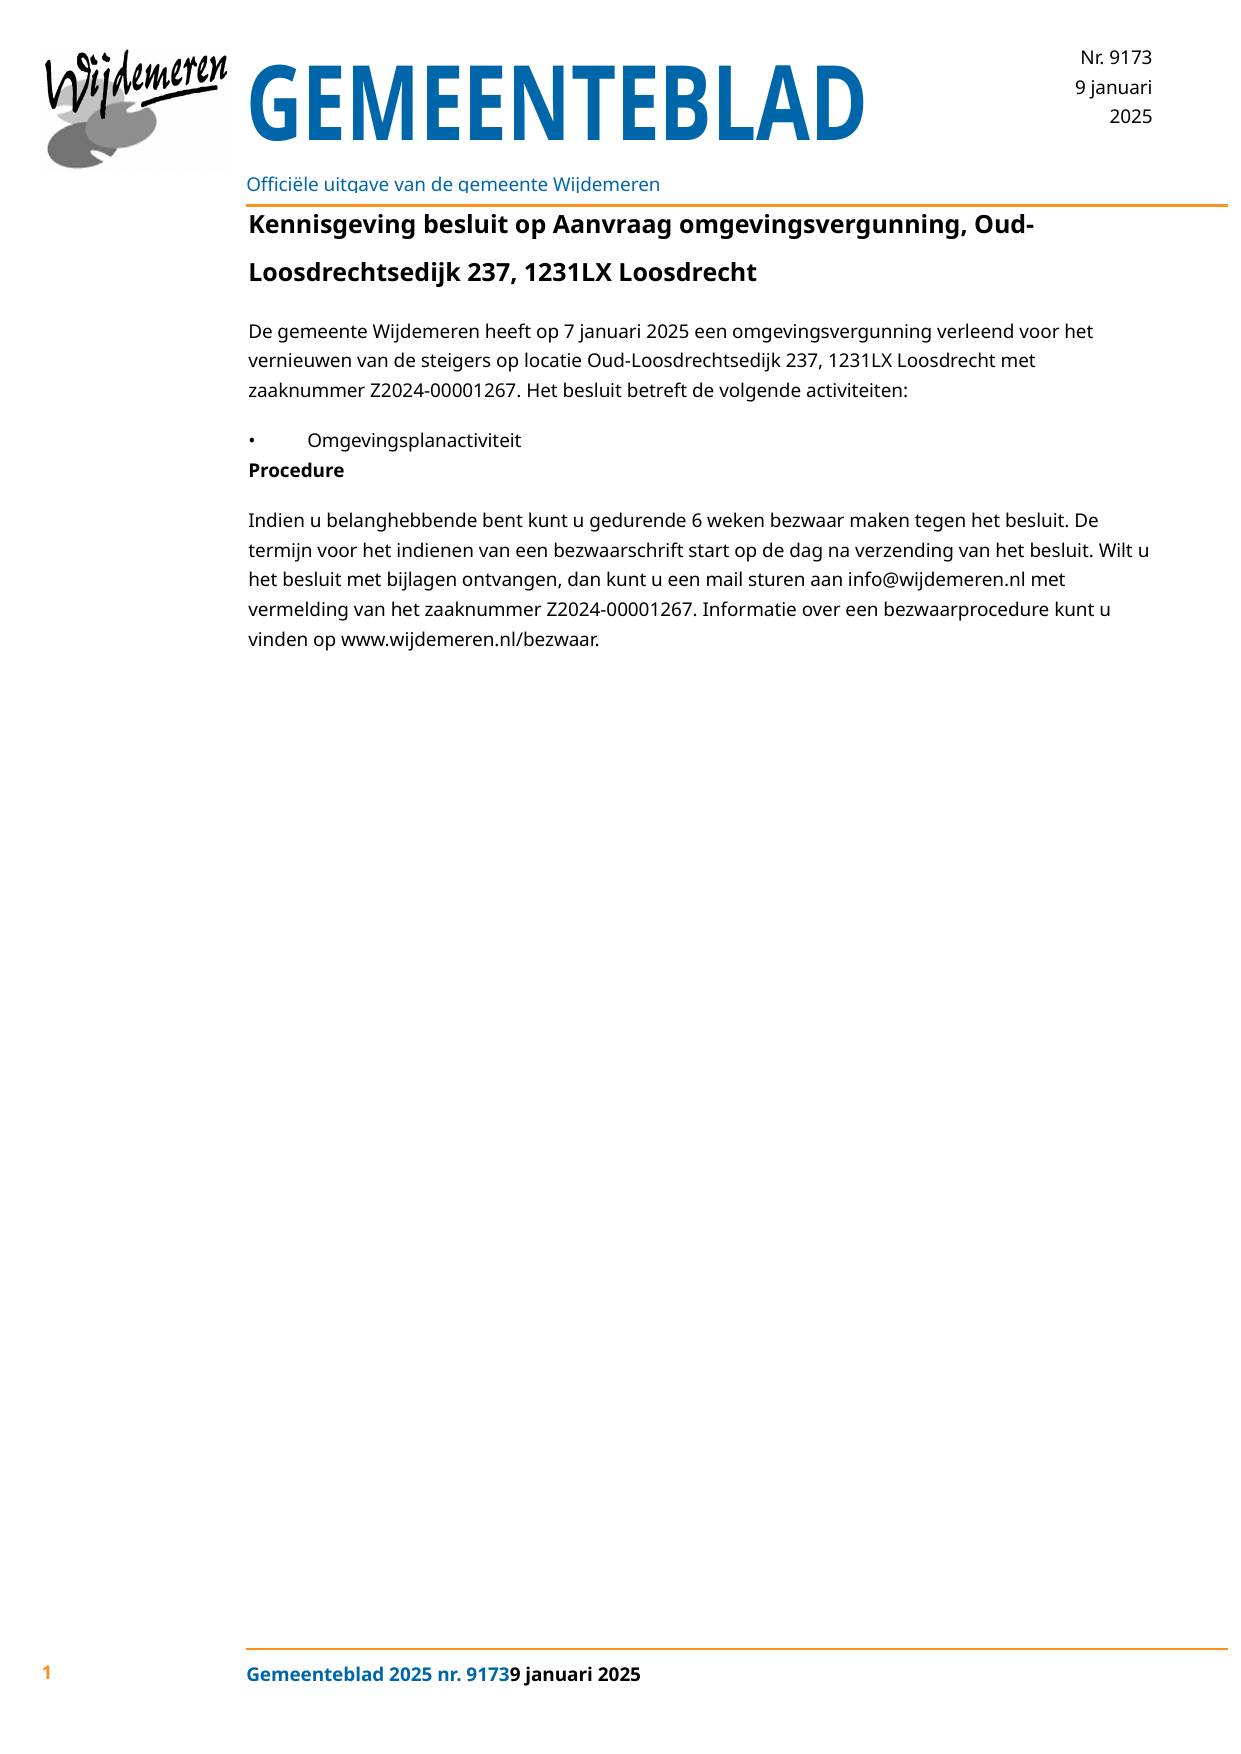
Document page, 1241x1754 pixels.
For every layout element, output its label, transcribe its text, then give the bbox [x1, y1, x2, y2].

picture [41, 47, 231, 172]
text De gemeente Wijdemeren heeft op 7 januari 2025 een omgevingsvergunning verleend voor het vernieuwen van de steigers op locatie Oud-Loosdrechtsedijk 237, 1231LX Loosdrecht met zaaknummer Z2024-00001267. Het besluit betreft de volgende activiteiten: [248, 318, 1152, 403]
text Kennisgeving besluit op Aanvraag omgevingsvergunning, Oud-Loosdrechtsedijk 237, 1231LX Loosdrecht [248, 207, 1152, 288]
text Procedure [248, 457, 1152, 483]
list Omgevingsplanactiviteit [248, 427, 1152, 453]
text Indien u belanghebbende bent kunt u gedurende 6 weken bezwaar maken tegen het besluit. De termijn voor het indienen van een bezwaarschrift start op de dag na verzending van het besluit. Wilt u het besluit met bijlagen ontvangen, dan kunt u een mail sturen aan info@wijdemeren.nl met vermelding van het zaaknummer Z2024-00001267. Informatie over een bezwaarprocedure kunt u vinden op www.wijdemeren.nl/bezwaar. [248, 507, 1152, 652]
